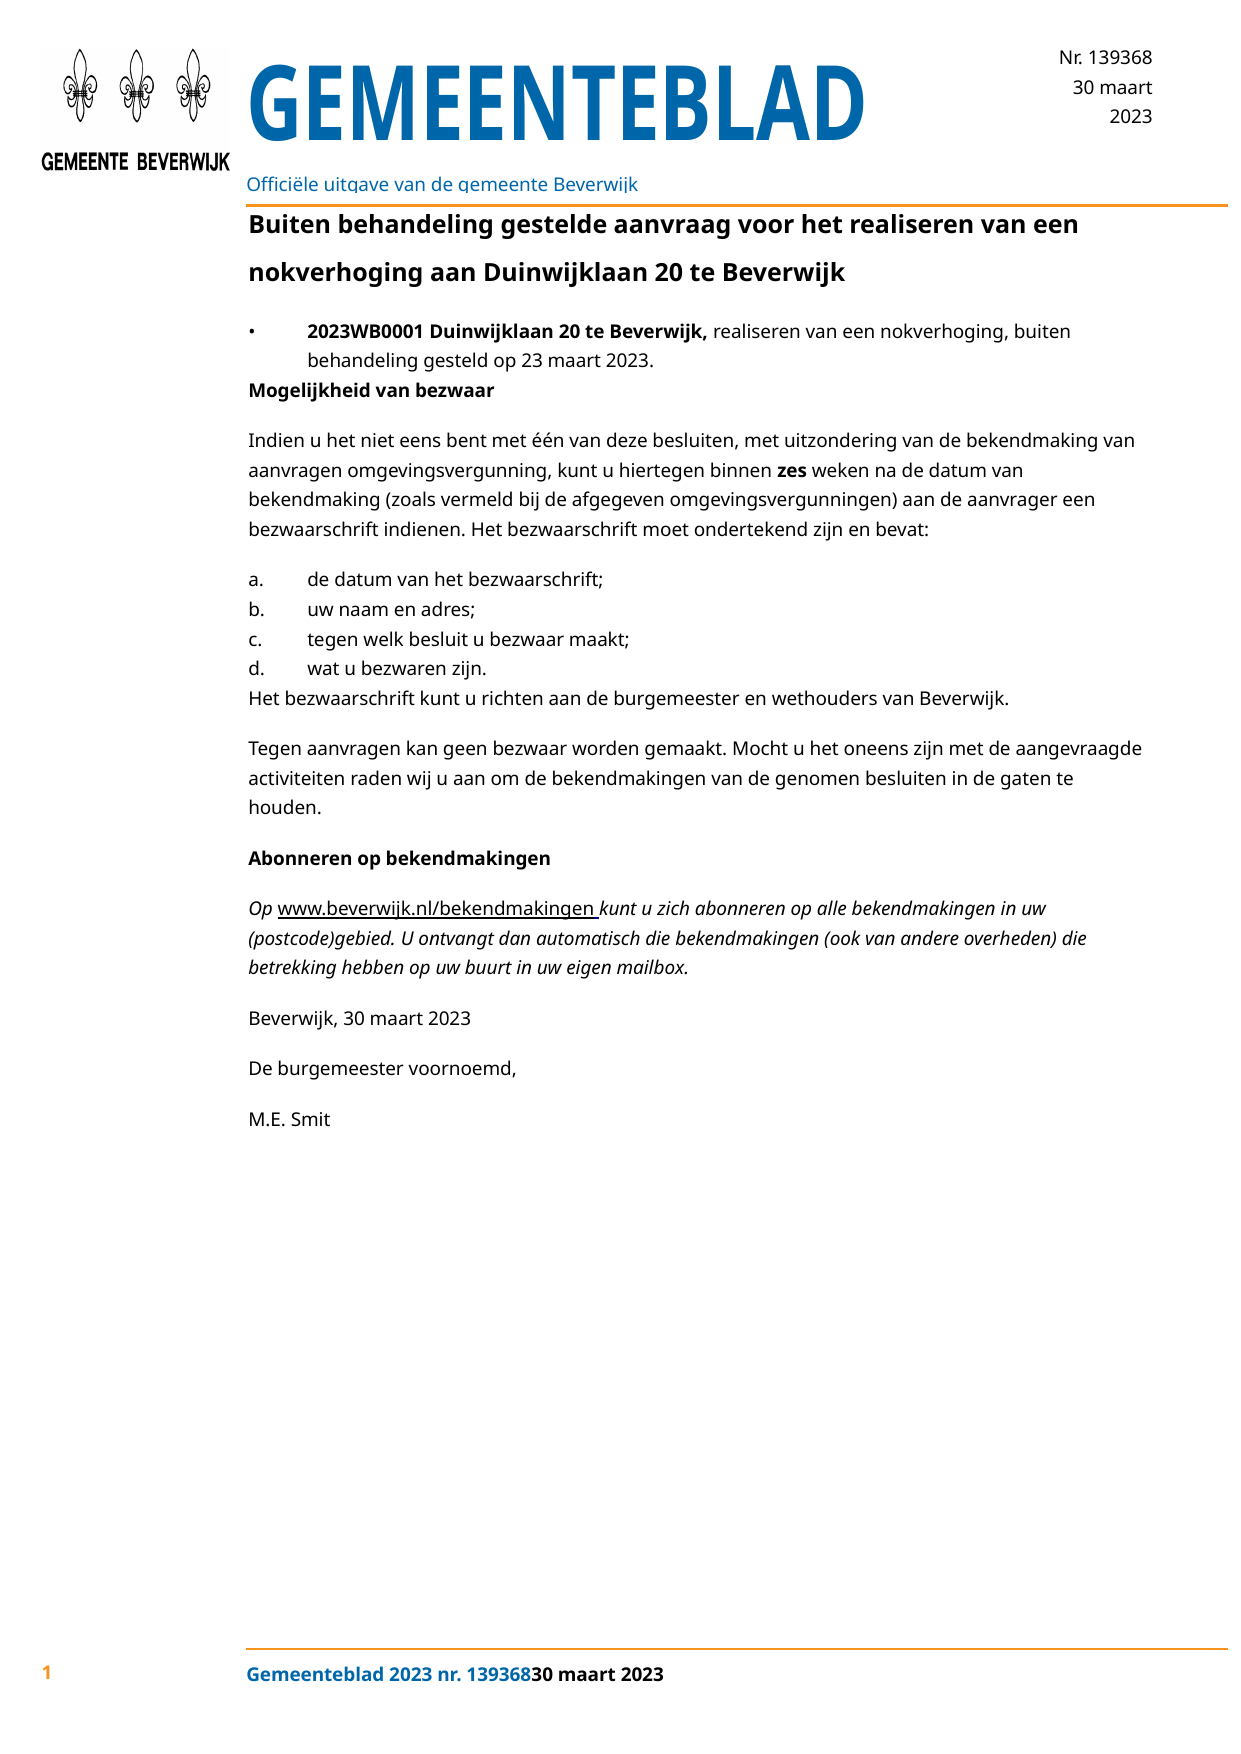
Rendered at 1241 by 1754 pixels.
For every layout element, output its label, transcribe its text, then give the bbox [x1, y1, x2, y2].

text De burgemeester voornoemd, [248, 1055, 1152, 1081]
list wat u bezwaren zijn. [248, 655, 1152, 681]
list 2023WB0001 Duinwijklaan 20 te Beverwijk, realiseren van een nokverhoging, buiten behandeling gesteld op 23 maart 2023. [248, 318, 1152, 373]
text Buiten behandeling gestelde aanvraag voor het realiseren van een nokverhoging aan Duinwijklaan 20 te Beverwijk [248, 207, 1152, 288]
list de datum van het bezwaarschrift; [248, 567, 1152, 592]
text Op www.beverwijk.nl/bekendmakingen kunt u zich abonneren op alle bekendmakingen in uw (postcode)gebied. U ontvangt dan automatisch die bekendmakingen (ook van andere overheden) die betrekking hebben op uw buurt in uw eigen mailbox. [248, 895, 1152, 980]
list tegen welk besluit u bezwaar maakt; [248, 626, 1152, 652]
text Tegen aanvragen kan geen bezwaar worden gemaakt. Mocht u het oneens zijn met de aangevraagde activiteiten raden wij u aan om de bekendmakingen van de genomen besluiten in de gaten te houden. [248, 735, 1152, 820]
picture [41, 47, 231, 172]
text Abonneren op bekendmakingen [248, 845, 1152, 871]
text Mogelijkheid van bezwaar [248, 377, 1152, 403]
text Het bezwaarschrift kunt u richten aan de burgemeester en wethouders van Beverwijk. [248, 685, 1152, 711]
text M.E. Smit [248, 1106, 1152, 1132]
text Beverwijk, 30 maart 2023 [248, 1005, 1152, 1031]
list uw naam en adres; [248, 596, 1152, 622]
text Indien u het niet eens bent met één van deze besluiten, met uitzondering van de bekendmaking van aanvragen omgevingsvergunning, kunt u hiertegen binnen zes weken na de datum van bekendmaking (zoals vermeld bij de afgegeven omgevingsvergunningen) aan de aanvrager een bezwaarschrift indienen. Het bezwaarschrift moet ondertekend zijn en bevat: [248, 427, 1152, 542]
